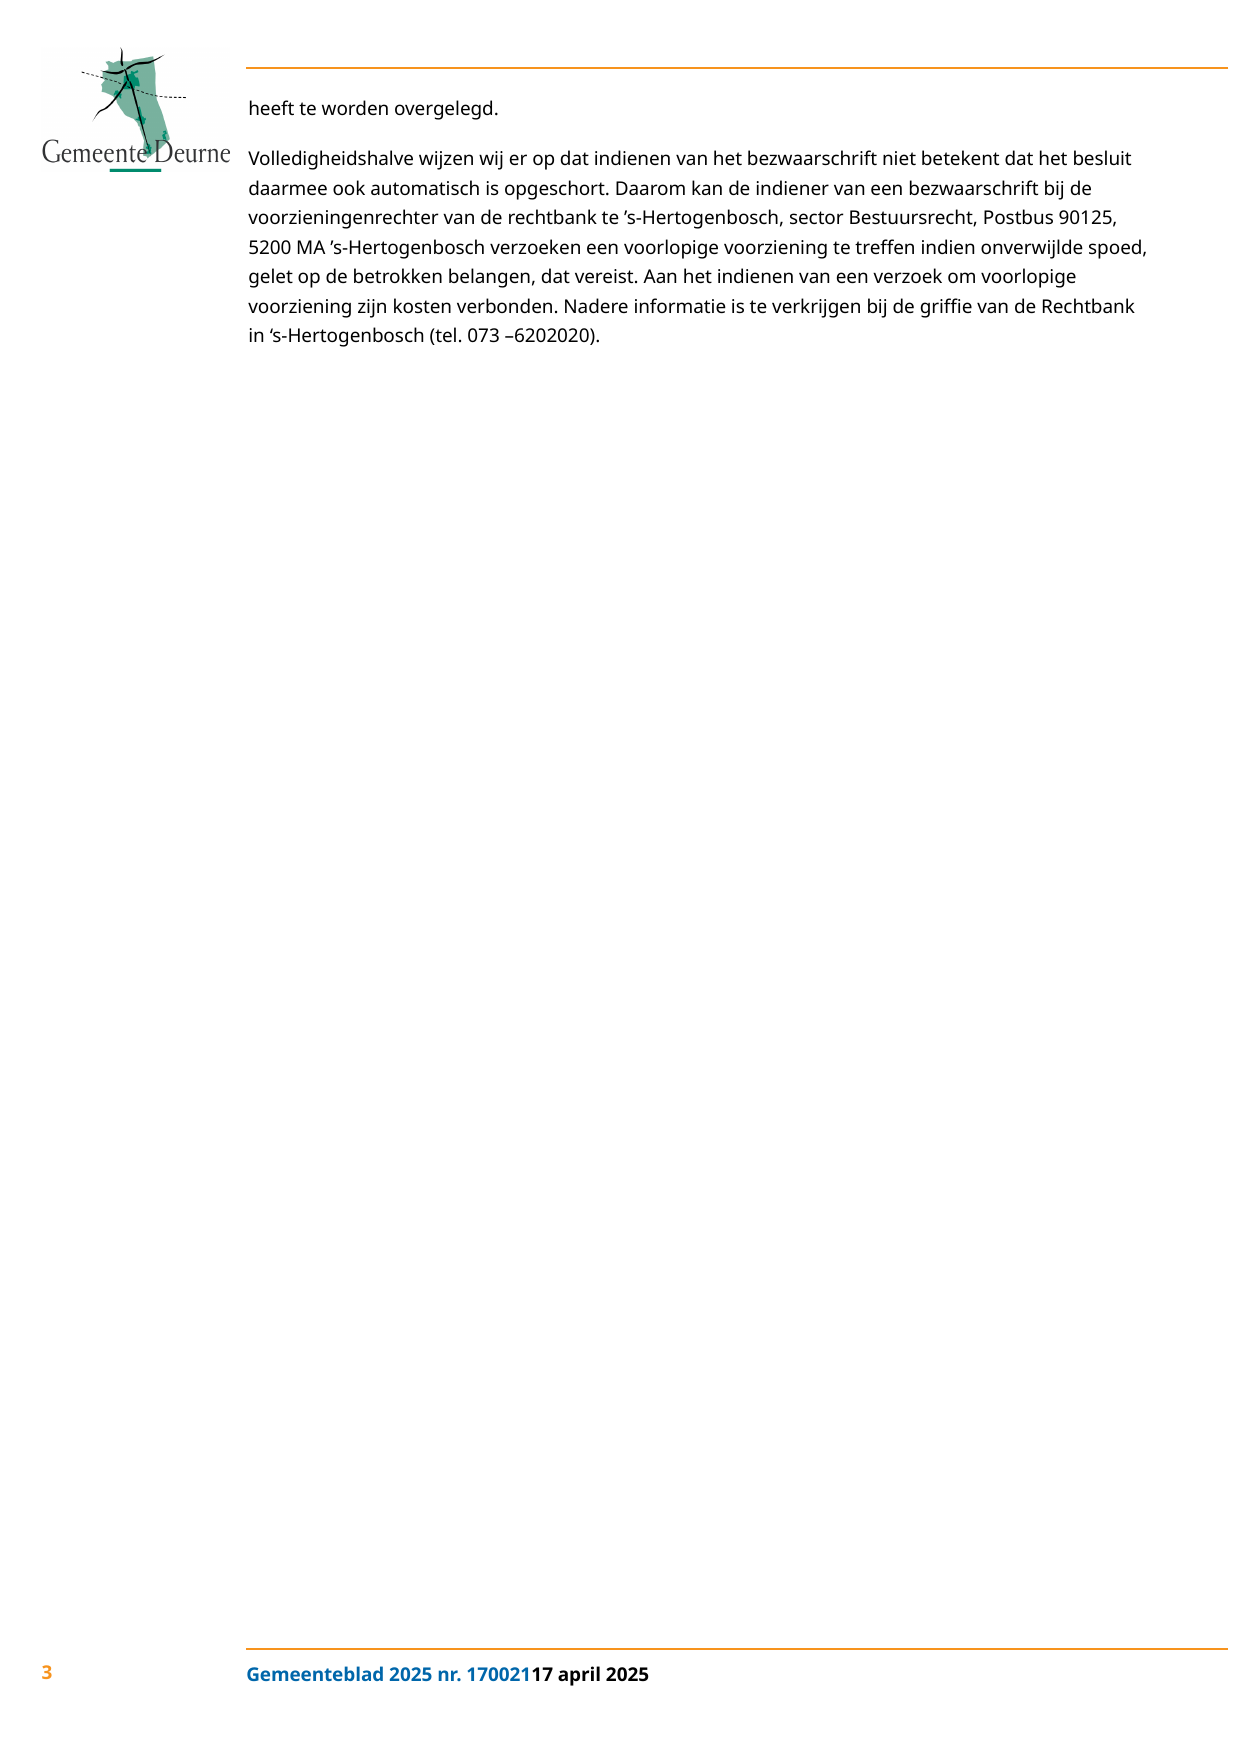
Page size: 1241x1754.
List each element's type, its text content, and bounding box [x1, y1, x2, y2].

text heeft te worden overgelegd. [248, 95, 1152, 121]
text Volledigheidshalve wijzen wij er op dat indienen van het bezwaarschrift niet betekent dat het besluit daarmee ook automatisch is opgeschort. Daarom kan de indiener van een bezwaarschrift bij de voorzieningenrechter van de rechtbank te ’s-Hertogenbosch, sector Bestuursrecht, Postbus 90125, 5200 MA ’s-Hertogenbosch verzoeken een voorlopige voorziening te treffen indien onverwijlde spoed, gelet op de betrokken belangen, dat vereist. Aan het indienen van een verzoek om voorlopige voorziening zijn kosten verbonden. Nadere informatie is te verkrijgen bij de griffie van de Rechtbank in ‘s-Hertogenbosch (tel. 073 –6202020). [248, 145, 1152, 348]
picture [41, 47, 231, 172]
